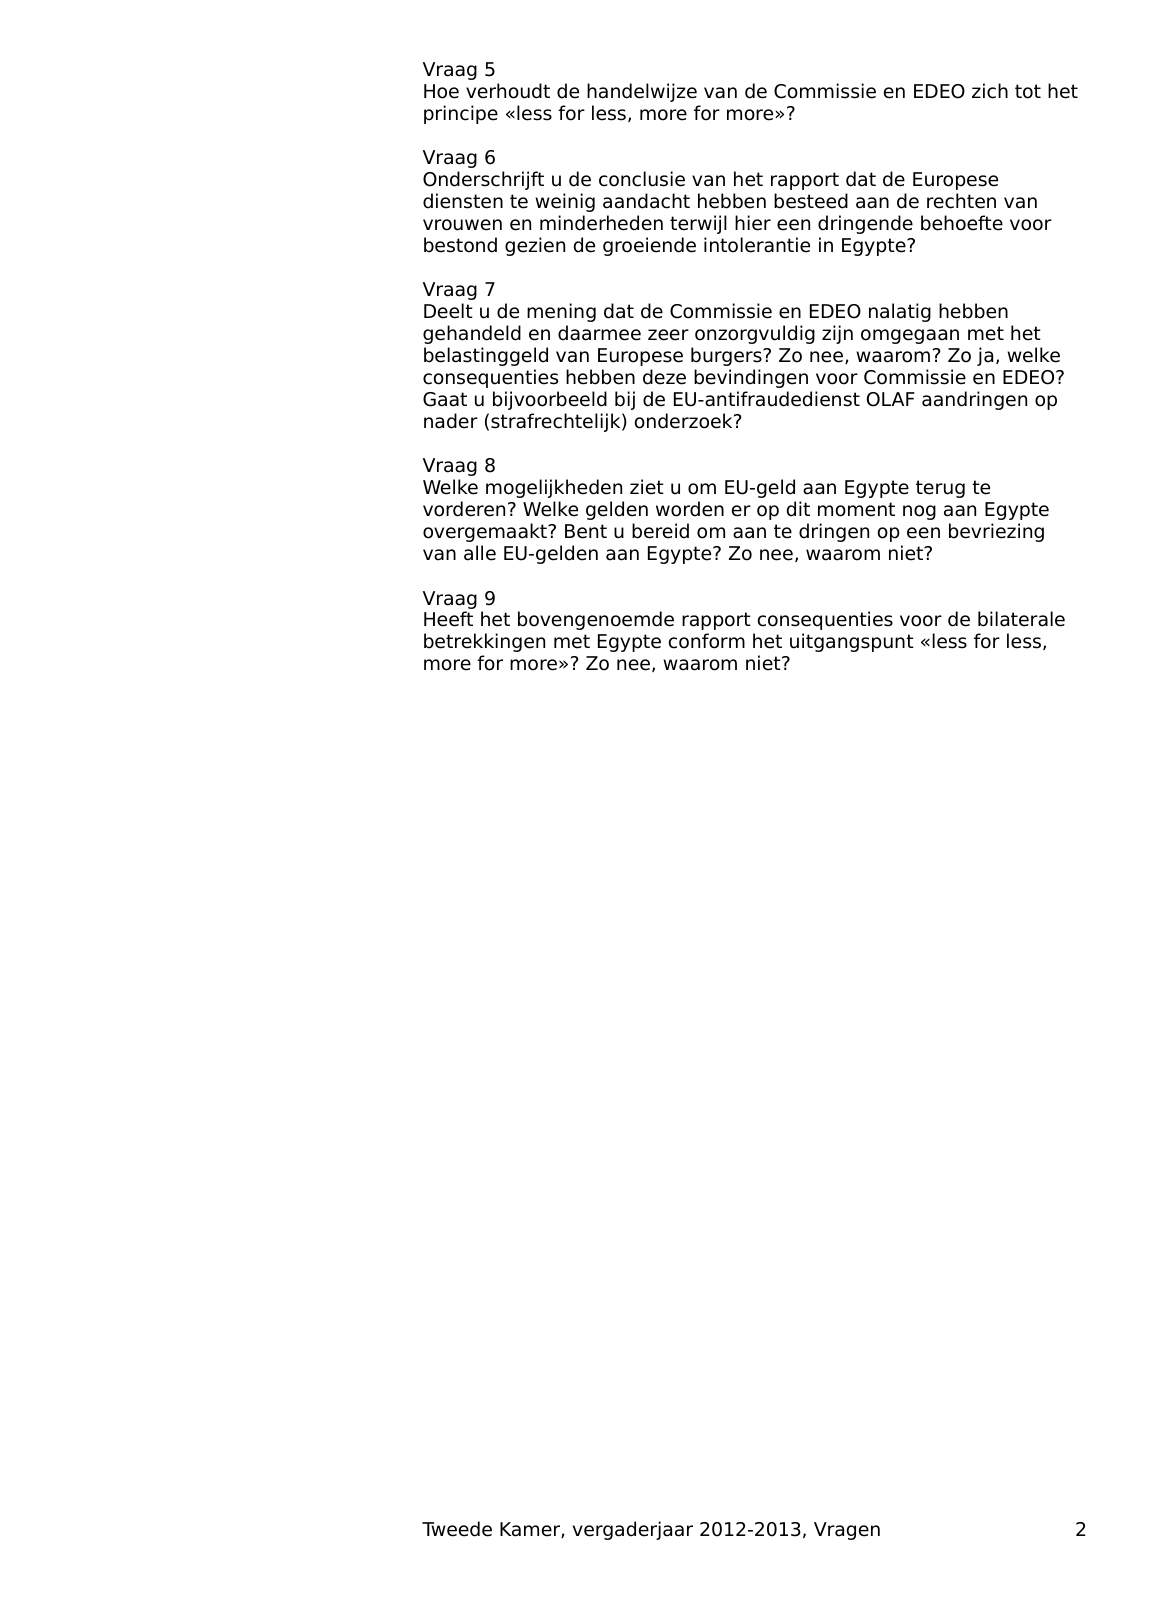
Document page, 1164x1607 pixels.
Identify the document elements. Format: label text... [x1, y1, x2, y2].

text Deelt u de mening dat de Commissie en EDEO nalatig hebben gehandeld en daarmee zeer onzorgvuldig zijn omgegaan met het belastinggeld van Europese burgers? Zo nee, waarom? Zo ja, welke consequenties hebben deze bevindingen voor Commissie en EDEO? Gaat u bijvoorbeeld bij de EU-antifraudedienst OLAF aandringen op nader (strafrechtelijk) onderzoek? [422, 301, 1087, 433]
text Heeft het bovengenoemde rapport consequenties voor de bilaterale betrekkingen met Egypte conform het uitgangspunt «less for less, more for more»? Zo nee, waarom niet? [422, 609, 1087, 675]
text Hoe verhoudt de handelwijze van de Commissie en EDEO zich tot het principe «less for less, more for more»? [422, 81, 1087, 125]
text Vraag 8 [422, 455, 1087, 477]
text Onderschrijft u de conclusie van het rapport dat de Europese diensten te weinig aandacht hebben besteed aan de rechten van vrouwen en minderheden terwijl hier een dringende behoefte voor bestond gezien de groeiende intolerantie in Egypte? [422, 169, 1087, 257]
text Welke mogelijkheden ziet u om EU-geld aan Egypte terug te vorderen? Welke gelden worden er op dit moment nog aan Egypte overgemaakt? Bent u bereid om aan te dringen op een bevriezing van alle EU-gelden aan Egypte? Zo nee, waarom niet? [422, 477, 1087, 565]
text Vraag 7 [422, 279, 1087, 301]
text Vraag 6 [422, 147, 1087, 169]
text Vraag 9 [422, 587, 1087, 609]
text Vraag 5 [422, 59, 1087, 81]
